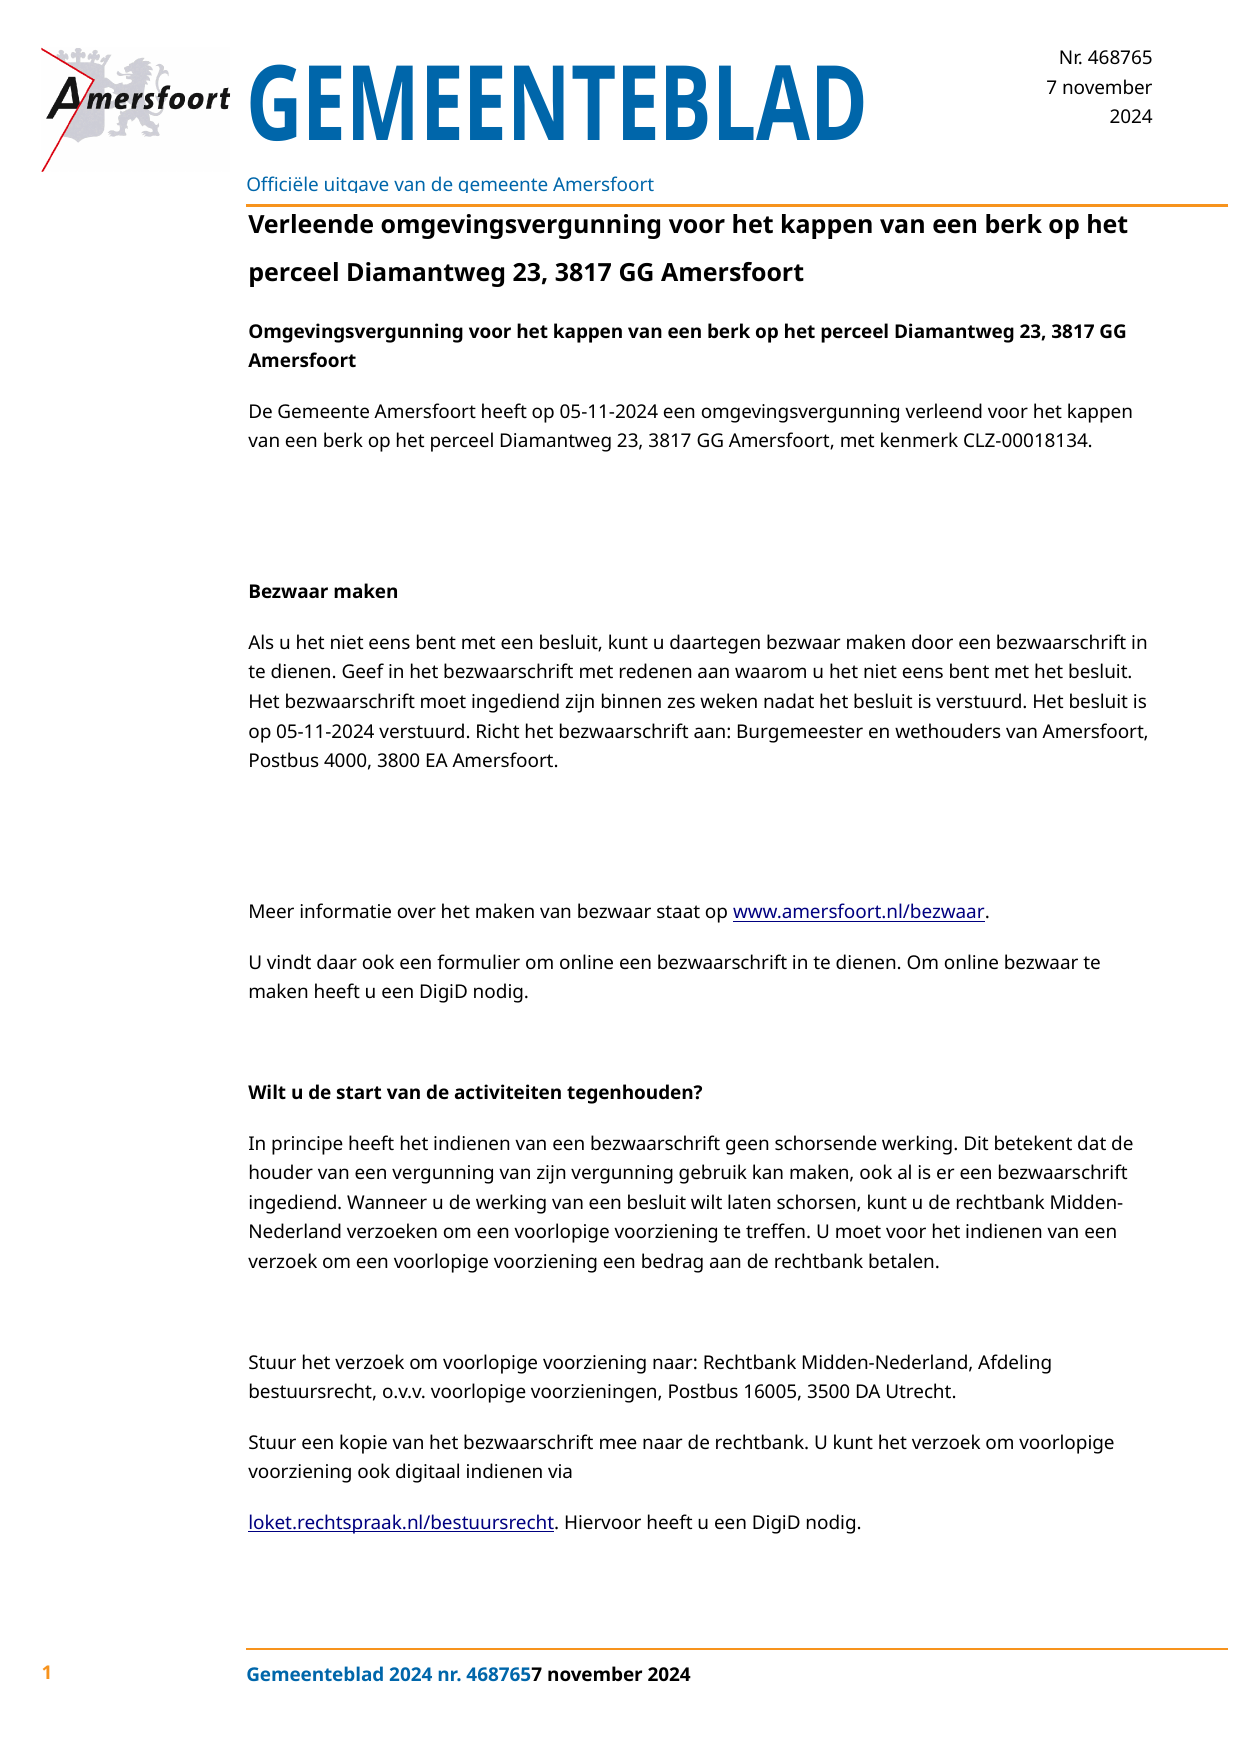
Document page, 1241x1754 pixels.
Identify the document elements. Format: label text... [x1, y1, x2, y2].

text Bezwaar maken [248, 579, 1152, 604]
text Verleende omgevingsvergunning voor het kappen van een berk op het perceel Diamantweg 23, 3817 GG Amersfoort [248, 207, 1152, 288]
text Stuur een kopie van het bezwaarschrift mee naar de rechtbank. U kunt het verzoek om voorlopige voorziening ook digitaal indienen via [248, 1429, 1152, 1484]
text loket.rechtspraak.nl/bestuursrecht. Hiervoor heeft u een DigiD nodig. [248, 1509, 1152, 1535]
text Stuur het verzoek om voorlopige voorziening naar: Rechtbank Midden-Nederland, Afdeling bestuursrecht, o.v.v. voorlopige voorzieningen, Postbus 16005, 3500 DA Utrecht. [248, 1349, 1152, 1404]
text De Gemeente Amersfoort heeft op 05-11-2024 een omgevingsvergunning verleend voor het kappen van een berk op het perceel Diamantweg 23, 3817 GG Amersfoort, met kenmerk CLZ-00018134. [248, 398, 1152, 453]
text In principe heeft het indienen van een bezwaarschrift geen schorsende werking. Dit betekent dat de houder van een vergunning van zijn vergunning gebruik kan maken, ook al is er een bezwaarschrift ingediend. Wanneer u de werking van een besluit wilt laten schorsen, kunt u de rechtbank Midden-Nederland verzoeken om een voorlopige voorziening te treffen. U moet voor het indienen van een verzoek om een voorlopige voorziening een bedrag aan de rechtbank betalen. [248, 1130, 1152, 1274]
text Wilt u de start van de activiteiten tegenhouden? [248, 1079, 1152, 1105]
text Als u het niet eens bent met een besluit, kunt u daartegen bezwaar maken door een bezwaarschrift in te dienen. Geef in het bezwaarschrift met redenen aan waarom u het niet eens bent met het besluit. Het bezwaarschrift moet ingediend zijn binnen zes weken nadat het besluit is verstuurd. Het besluit is op 05-11-2024 verstuurd. Richt het bezwaarschrift aan: Burgemeester en wethouders van Amersfoort, Postbus 4000, 3800 EA Amersfoort. [248, 629, 1152, 773]
picture [41, 47, 231, 172]
text Omgevingsvergunning voor het kappen van een berk op het perceel Diamantweg 23, 3817 GG Amersfoort [248, 318, 1152, 373]
text U vindt daar ook een formulier om online een bezwaarschrift in te dienen. Om online bezwaar te maken heeft u een DigiD nodig. [248, 949, 1152, 1004]
text Meer informatie over het maken van bezwaar staat op www.amersfoort.nl/bezwaar. [248, 899, 1152, 924]
